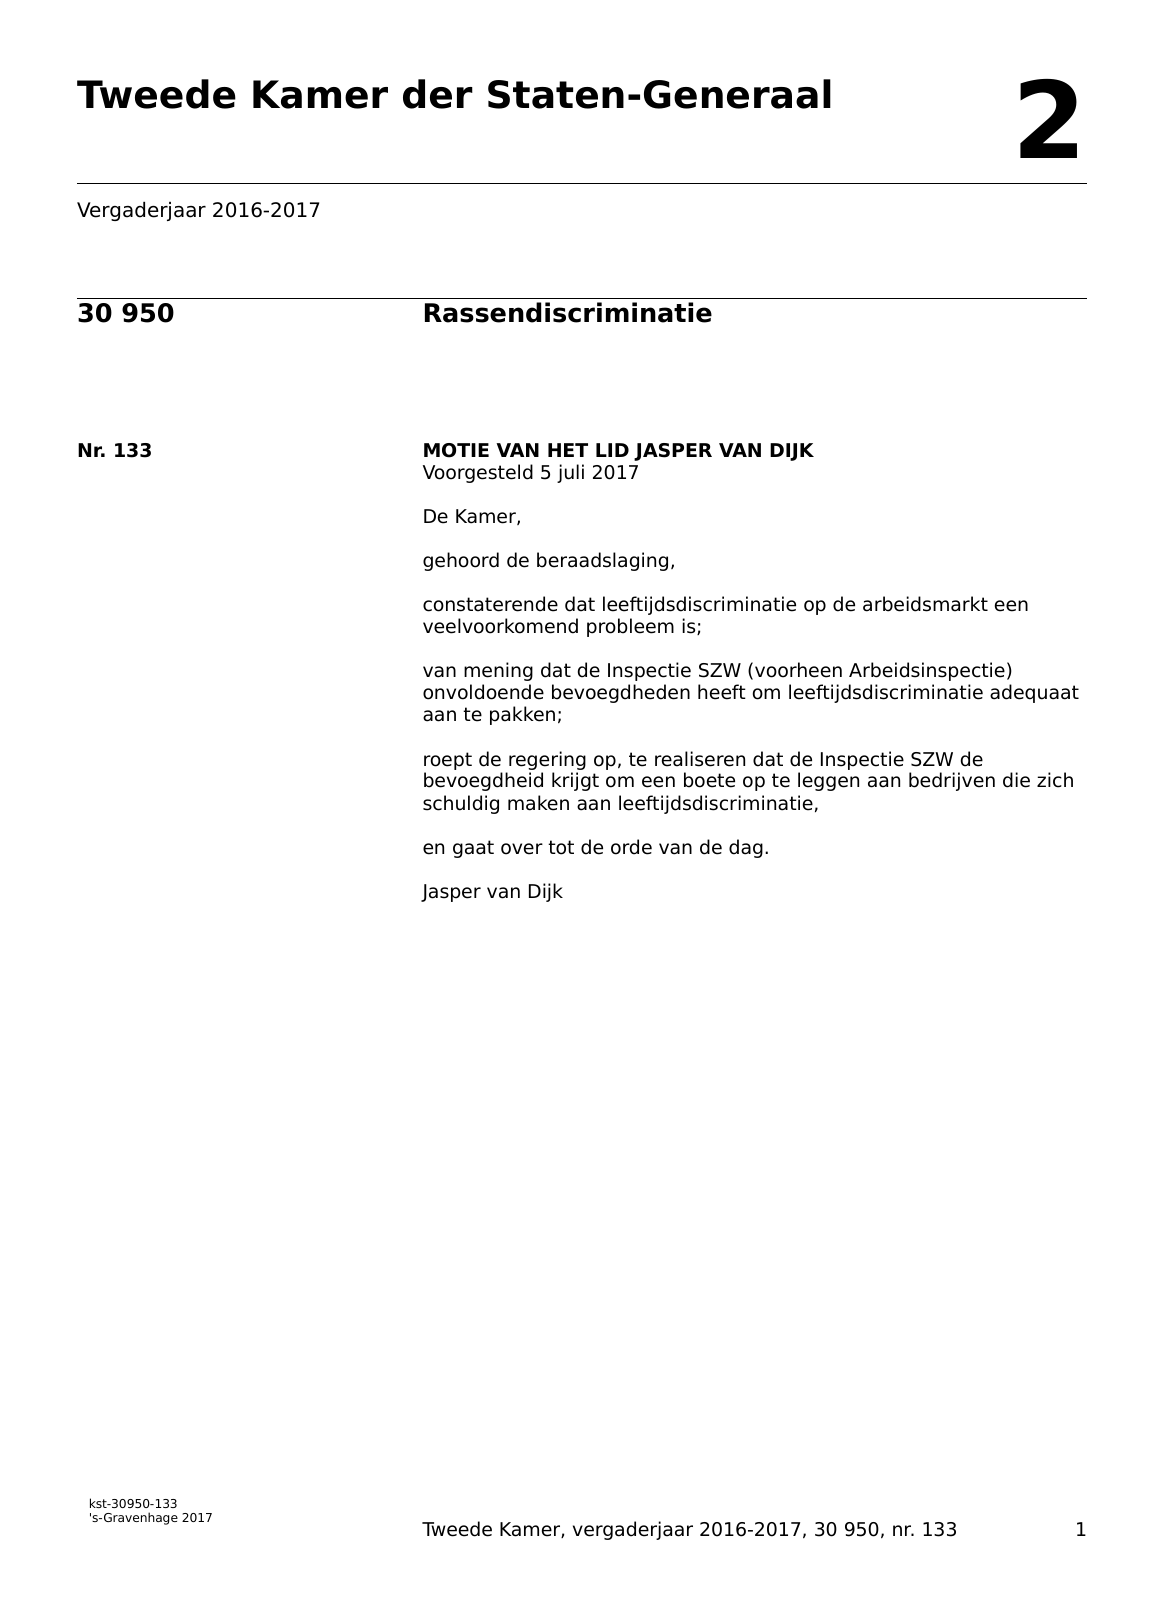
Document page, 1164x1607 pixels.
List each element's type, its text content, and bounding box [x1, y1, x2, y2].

text Jasper van Dijk [422, 881, 1087, 903]
text 's-Gravenhage 2017 [88, 1511, 323, 1525]
text gehoord de beraadslaging, [422, 550, 1087, 572]
text constaterende dat leeftijdsdiscriminatie op de arbeidsmarkt een veelvoorkomend probleem is; [422, 594, 1087, 638]
text roept de regering op, te realiseren dat de Inspectie SZW de bevoegdheid krijgt om een boete op te leggen aan bedrijven die zich schuldig maken aan leeftijdsdiscriminatie, [422, 748, 1087, 814]
text Voorgesteld 5 juli 2017 [422, 462, 1087, 484]
text en gaat over tot de orde van de dag. [422, 837, 1087, 858]
table_cell Vergaderjaar 2016-2017 [77, 184, 1087, 298]
text kst-30950-133 [88, 1497, 323, 1511]
table_header 2 [886, 59, 1087, 183]
subtitle Nr. 133 MOTIE VAN HET LID JASPER VAN DIJK [77, 440, 1087, 462]
subtitle 30 950 Rassendiscriminatie [77, 299, 1087, 329]
table_header Tweede Kamer der Staten-Generaal [77, 59, 886, 183]
text De Kamer, [422, 506, 1087, 528]
text van mening dat de Inspectie SZW (voorheen Arbeidsinspectie) onvoldoende bevoegdheden heeft om leeftijdsdiscriminatie adequaat aan te pakken; [422, 660, 1087, 726]
